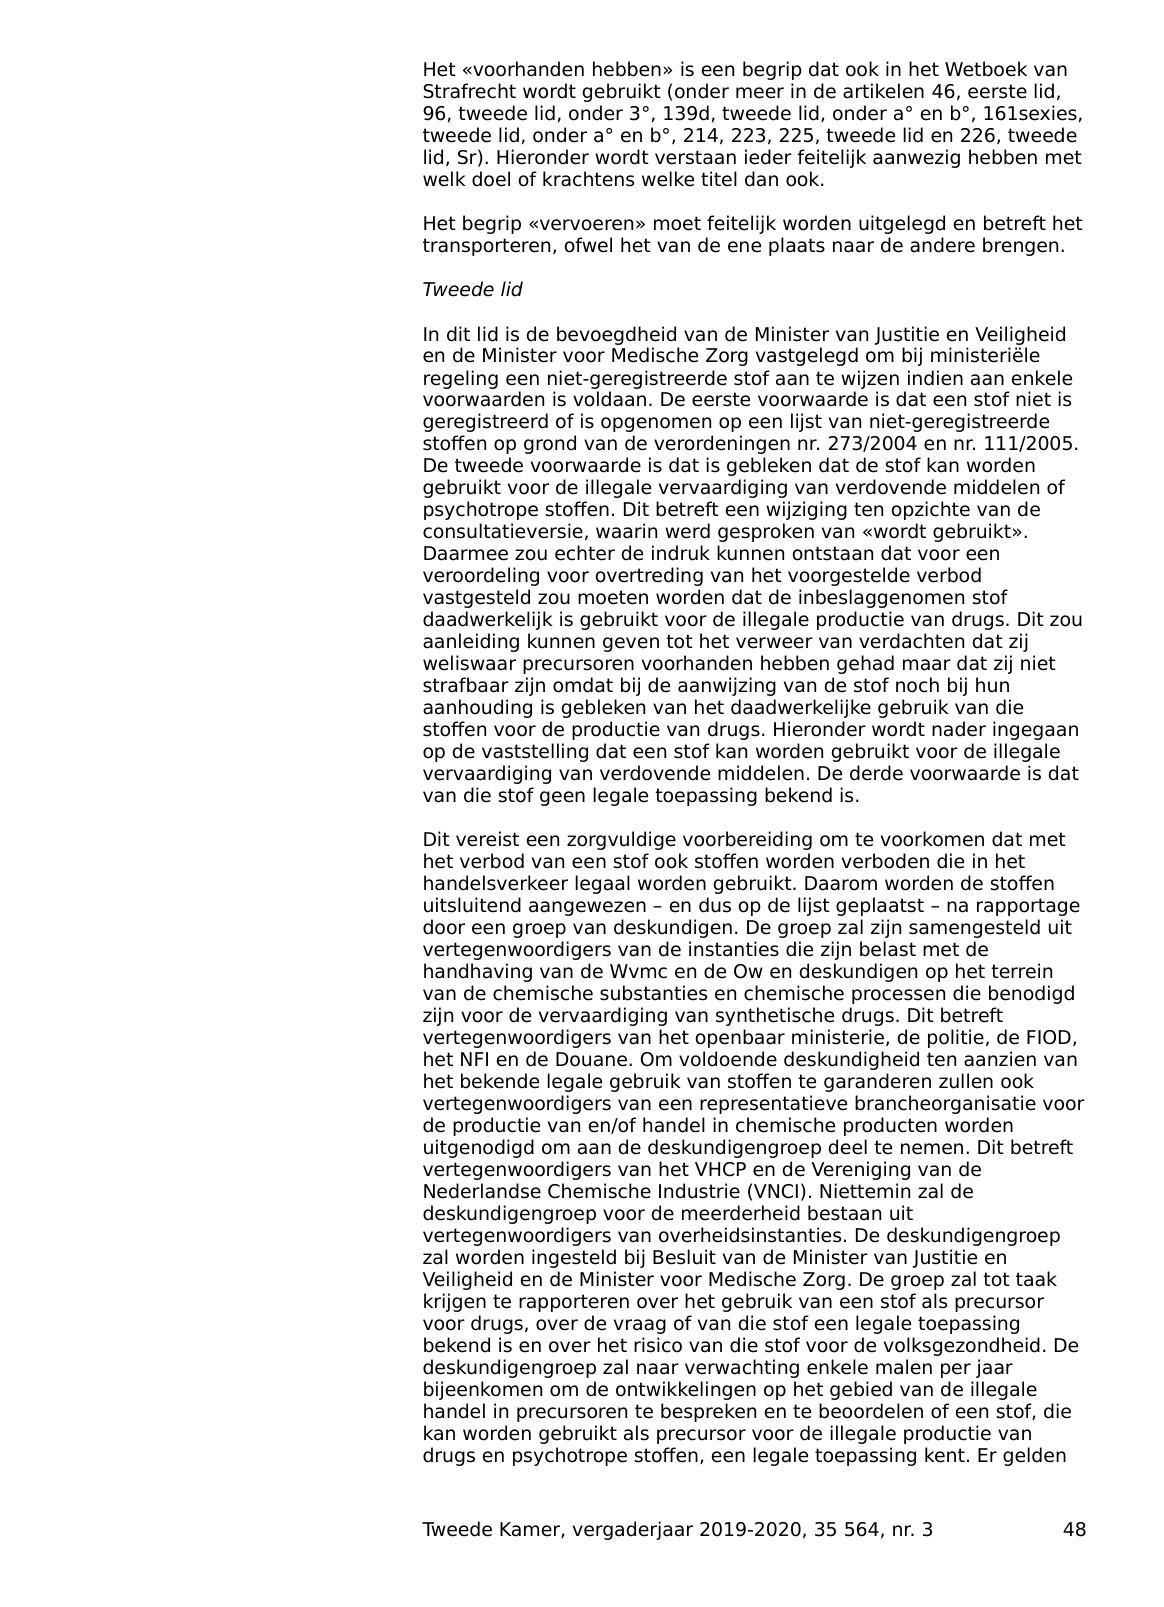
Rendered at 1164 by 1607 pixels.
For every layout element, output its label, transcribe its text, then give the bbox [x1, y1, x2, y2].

subtitle Tweede lid [422, 279, 1087, 301]
text Het begrip «vervoeren» moet feitelijk worden uitgelegd en betreft het transporteren, ofwel het van de ene plaats naar de andere brengen. [422, 213, 1087, 257]
text Het «voorhanden hebben» is een begrip dat ook in het Wetboek van Strafrecht wordt gebruikt (onder meer in de artikelen 46, eerste lid, 96, tweede lid, onder 3°, 139d, tweede lid, onder a° en b°, 161sexies, tweede lid, onder a° en b°, 214, 223, 225, tweede lid en 226, tweede lid, Sr). Hieronder wordt verstaan ieder feitelijk aanwezig hebben met welk doel of krachtens welke titel dan ook. [422, 59, 1087, 191]
text In dit lid is de bevoegdheid van de Minister van Justitie en Veiligheid en de Minister voor Medische Zorg vastgelegd om bij ministeriële regeling een niet-geregistreerde stof aan te wijzen indien aan enkele voorwaarden is voldaan. De eerste voorwaarde is dat een stof niet is geregistreerd of is opgenomen op een lijst van niet-geregistreerde stoffen op grond van de verordeningen nr. 273/2004 en nr. 111/2005. De tweede voorwaarde is dat is gebleken dat de stof kan worden gebruikt voor de illegale vervaardiging van verdovende middelen of psychotrope stoffen. Dit betreft een wijziging ten opzichte van de consultatieversie, waarin werd gesproken van «wordt gebruikt». Daarmee zou echter de indruk kunnen ontstaan dat voor een veroordeling voor overtreding van het voorgestelde verbod vastgesteld zou moeten worden dat de inbeslaggenomen stof daadwerkelijk is gebruikt voor de illegale productie van drugs. Dit zou aanleiding kunnen geven tot het verweer van verdachten dat zij weliswaar precursoren voorhanden hebben gehad maar dat zij niet strafbaar zijn omdat bij de aanwijzing van de stof noch bij hun aanhouding is gebleken van het daadwerkelijke gebruik van die stoffen voor de productie van drugs. Hieronder wordt nader ingegaan op de vaststelling dat een stof kan worden gebruikt voor de illegale vervaardiging van verdovende middelen. De derde voorwaarde is dat van die stof geen legale toepassing bekend is. [422, 323, 1087, 807]
text Dit vereist een zorgvuldige voorbereiding om te voorkomen dat met het verbod van een stof ook stoffen worden verboden die in het handelsverkeer legaal worden gebruikt. Daarom worden de stoffen uitsluitend aangewezen – en dus op de lijst geplaatst – na rapportage door een groep van deskundigen. De groep zal zijn samengesteld uit vertegenwoordigers van de instanties die zijn belast met de handhaving van de Wvmc en de Ow en deskundigen op het terrein van de chemische substanties en chemische processen die benodigd zijn voor de vervaardiging van synthetische drugs. Dit betreft vertegenwoordigers van het openbaar ministerie, de politie, de FIOD, het NFI en de Douane. Om voldoende deskundigheid ten aanzien van het bekende legale gebruik van stoffen te garanderen zullen ook vertegenwoordigers van een representatieve brancheorganisatie voor de productie van en/of handel in chemische producten worden uitgenodigd om aan de deskundigengroep deel te nemen. Dit betreft vertegenwoordigers van het VHCP en de Vereniging van de Nederlandse Chemische Industrie (VNCI). Niettemin zal de deskundigengroep voor de meerderheid bestaan uit vertegenwoordigers van overheidsinstanties. De deskundigengroep zal worden ingesteld bij Besluit van de Minister van Justitie en Veiligheid en de Minister voor Medische Zorg. De groep zal tot taak krijgen te rapporteren over het gebruik van een stof als precursor voor drugs, over de vraag of van die stof een legale toepassing bekend is en over het risico van die stof voor de volksgezondheid. De deskundigengroep zal naar verwachting enkele malen per jaar bijeenkomen om de ontwikkelingen op het gebied van de illegale handel in precursoren te bespreken en te beoordelen of een stof, die kan worden gebruikt als precursor voor de illegale productie van drugs en psychotrope stoffen, een legale toepassing kent. Er gelden [422, 829, 1087, 1467]
